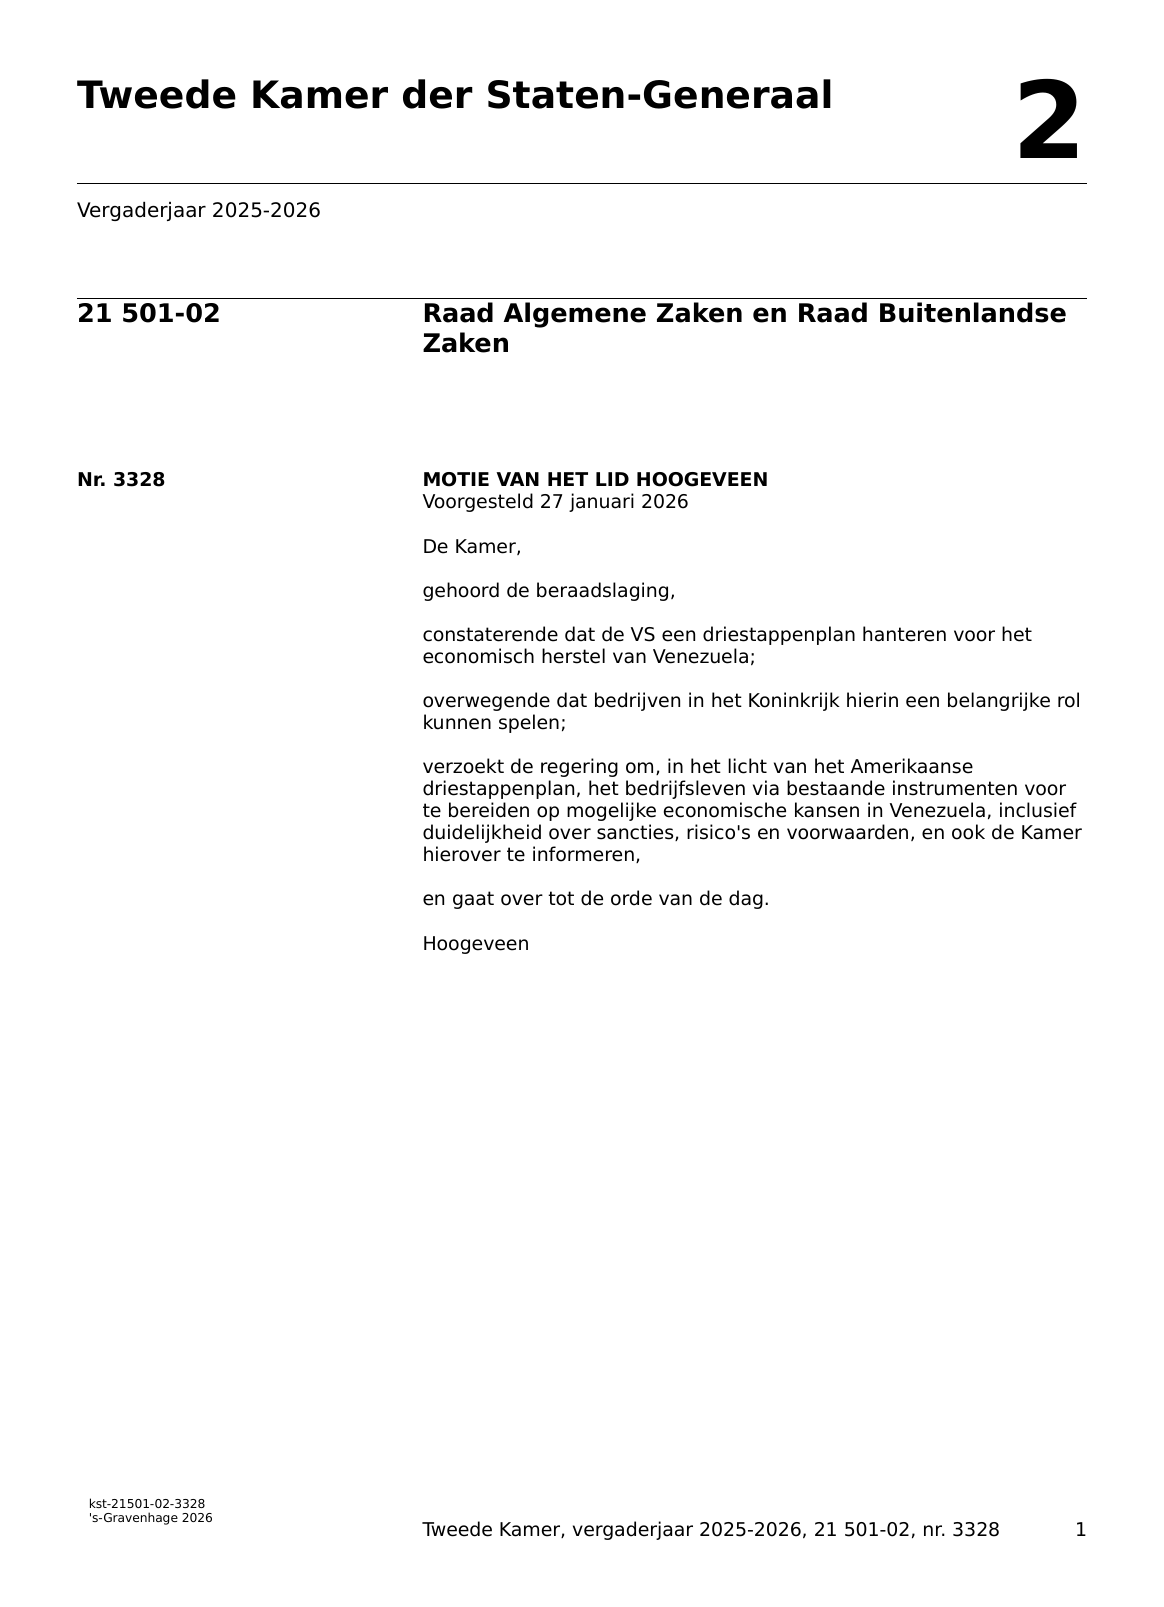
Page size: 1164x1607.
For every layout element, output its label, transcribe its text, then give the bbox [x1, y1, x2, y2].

subtitle Nr. 3328 MOTIE VAN HET LID HOOGEVEEN [77, 469, 1087, 491]
text De Kamer, [422, 536, 1087, 557]
text gehoord de beraadslaging, [422, 580, 1087, 602]
subtitle 21 501-02 Raad Algemene Zaken en Raad Buitenlandse Zaken [77, 299, 1087, 358]
text 's-Gravenhage 2026 [88, 1511, 323, 1525]
table_header 2 [886, 59, 1087, 183]
text Voorgesteld 27 januari 2026 [422, 491, 1087, 513]
text Hoogeveen [422, 932, 1087, 954]
text constaterende dat de VS een driestappenplan hanteren voor het economisch herstel van Venezuela; [422, 624, 1087, 668]
text kst-21501-02-3328 [88, 1497, 323, 1511]
text overwegende dat bedrijven in het Koninkrijk hierin een belangrijke rol kunnen spelen; [422, 690, 1087, 734]
table_header Tweede Kamer der Staten-Generaal [77, 59, 886, 183]
text en gaat over tot de orde van de dag. [422, 888, 1087, 910]
text verzoekt de regering om, in het licht van het Amerikaanse driestappenplan, het bedrijfsleven via bestaande instrumenten voor te bereiden op mogelijke economische kansen in Venezuela, inclusief duidelijkheid over sancties, risico's en voorwaarden, en ook de Kamer hierover te informeren, [422, 756, 1087, 866]
table_cell Vergaderjaar 2025-2026 [77, 184, 1087, 298]
